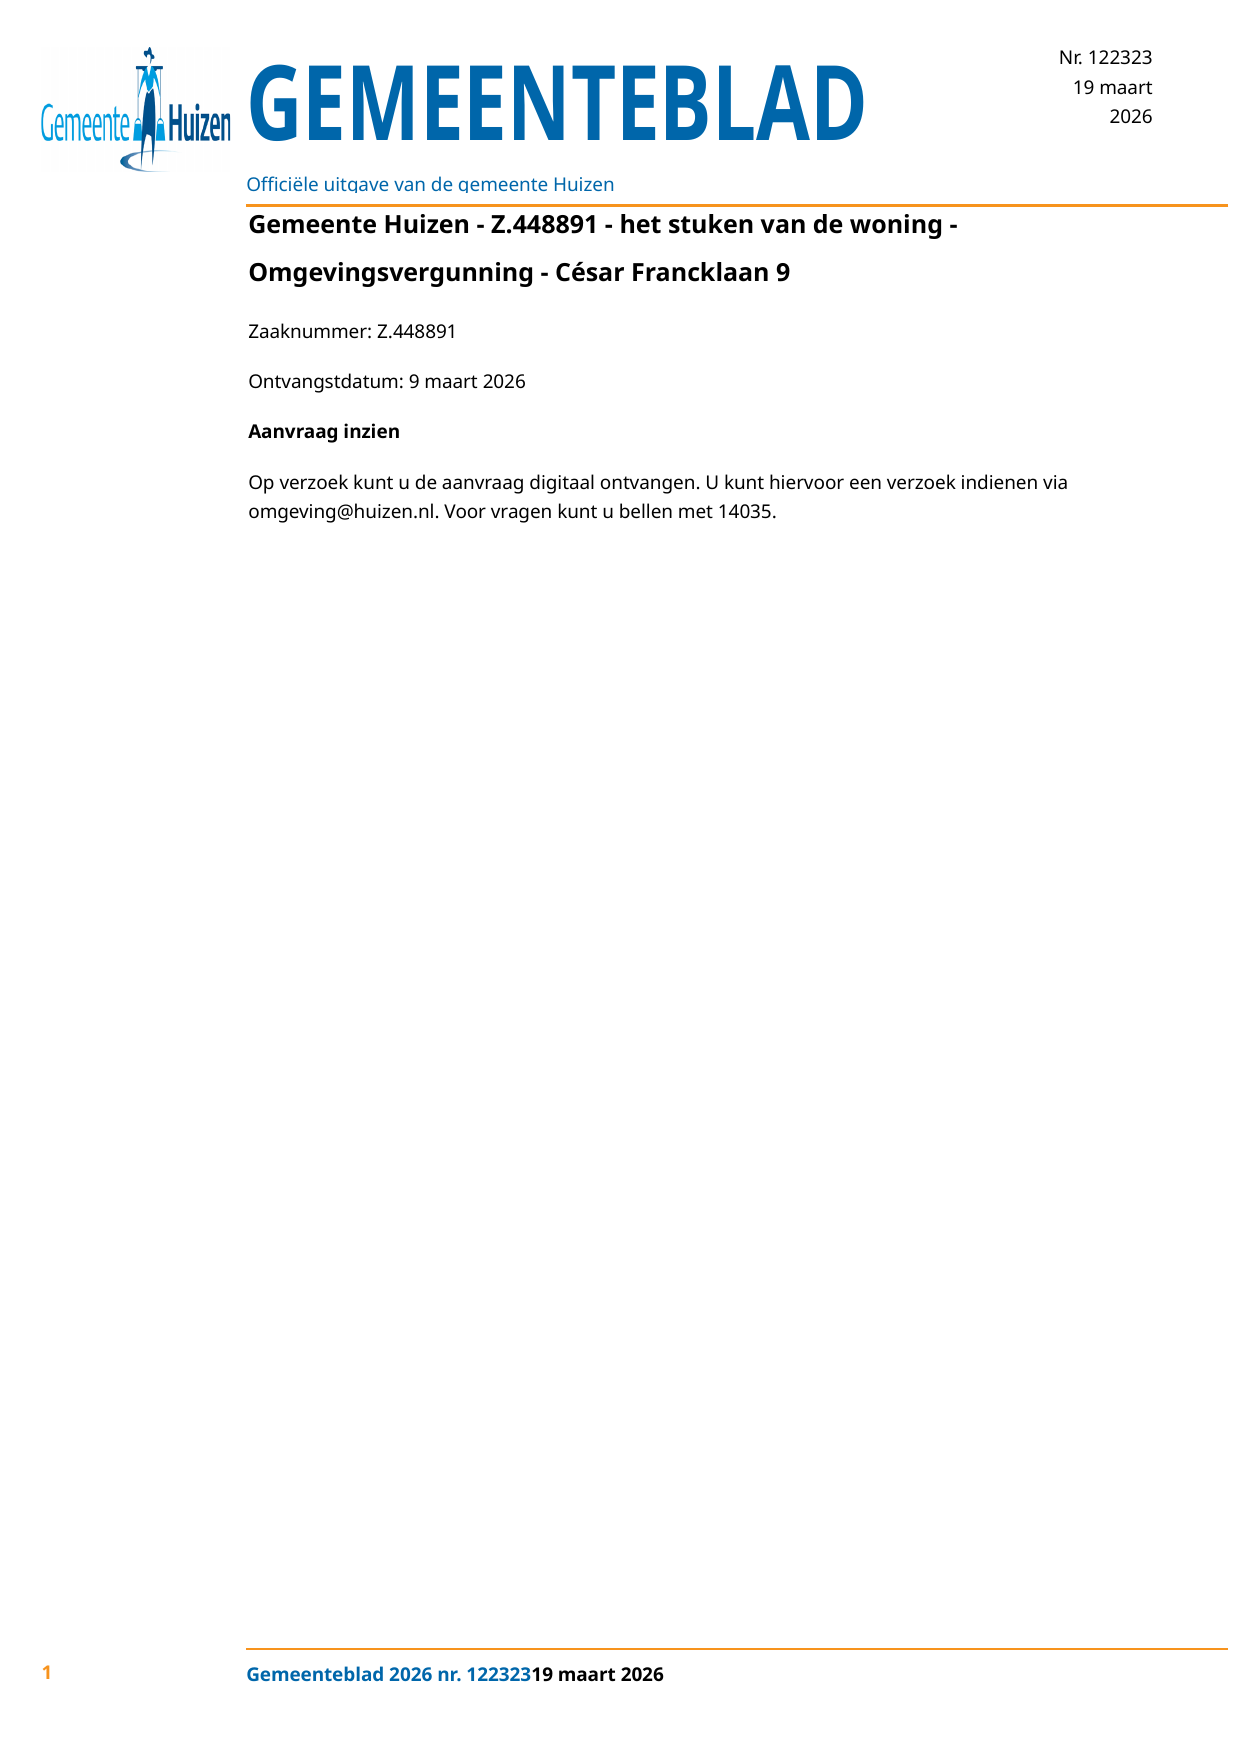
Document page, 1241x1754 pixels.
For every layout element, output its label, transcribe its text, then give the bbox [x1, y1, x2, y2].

text Gemeente Huizen - Z.448891 - het stuken van de woning - Omgevingsvergunning - César Francklaan 9 [248, 207, 1152, 288]
text Op verzoek kunt u de aanvraag digitaal ontvangen. U kunt hiervoor een verzoek indienen via omgeving@huizen.nl. Voor vragen kunt u bellen met 14035. [248, 469, 1152, 524]
text Ontvangstdatum: 9 maart 2026 [248, 368, 1152, 394]
text Zaaknummer: Z.448891 [248, 318, 1152, 344]
text Aanvraag inzien [248, 419, 1152, 444]
picture [41, 47, 231, 172]
